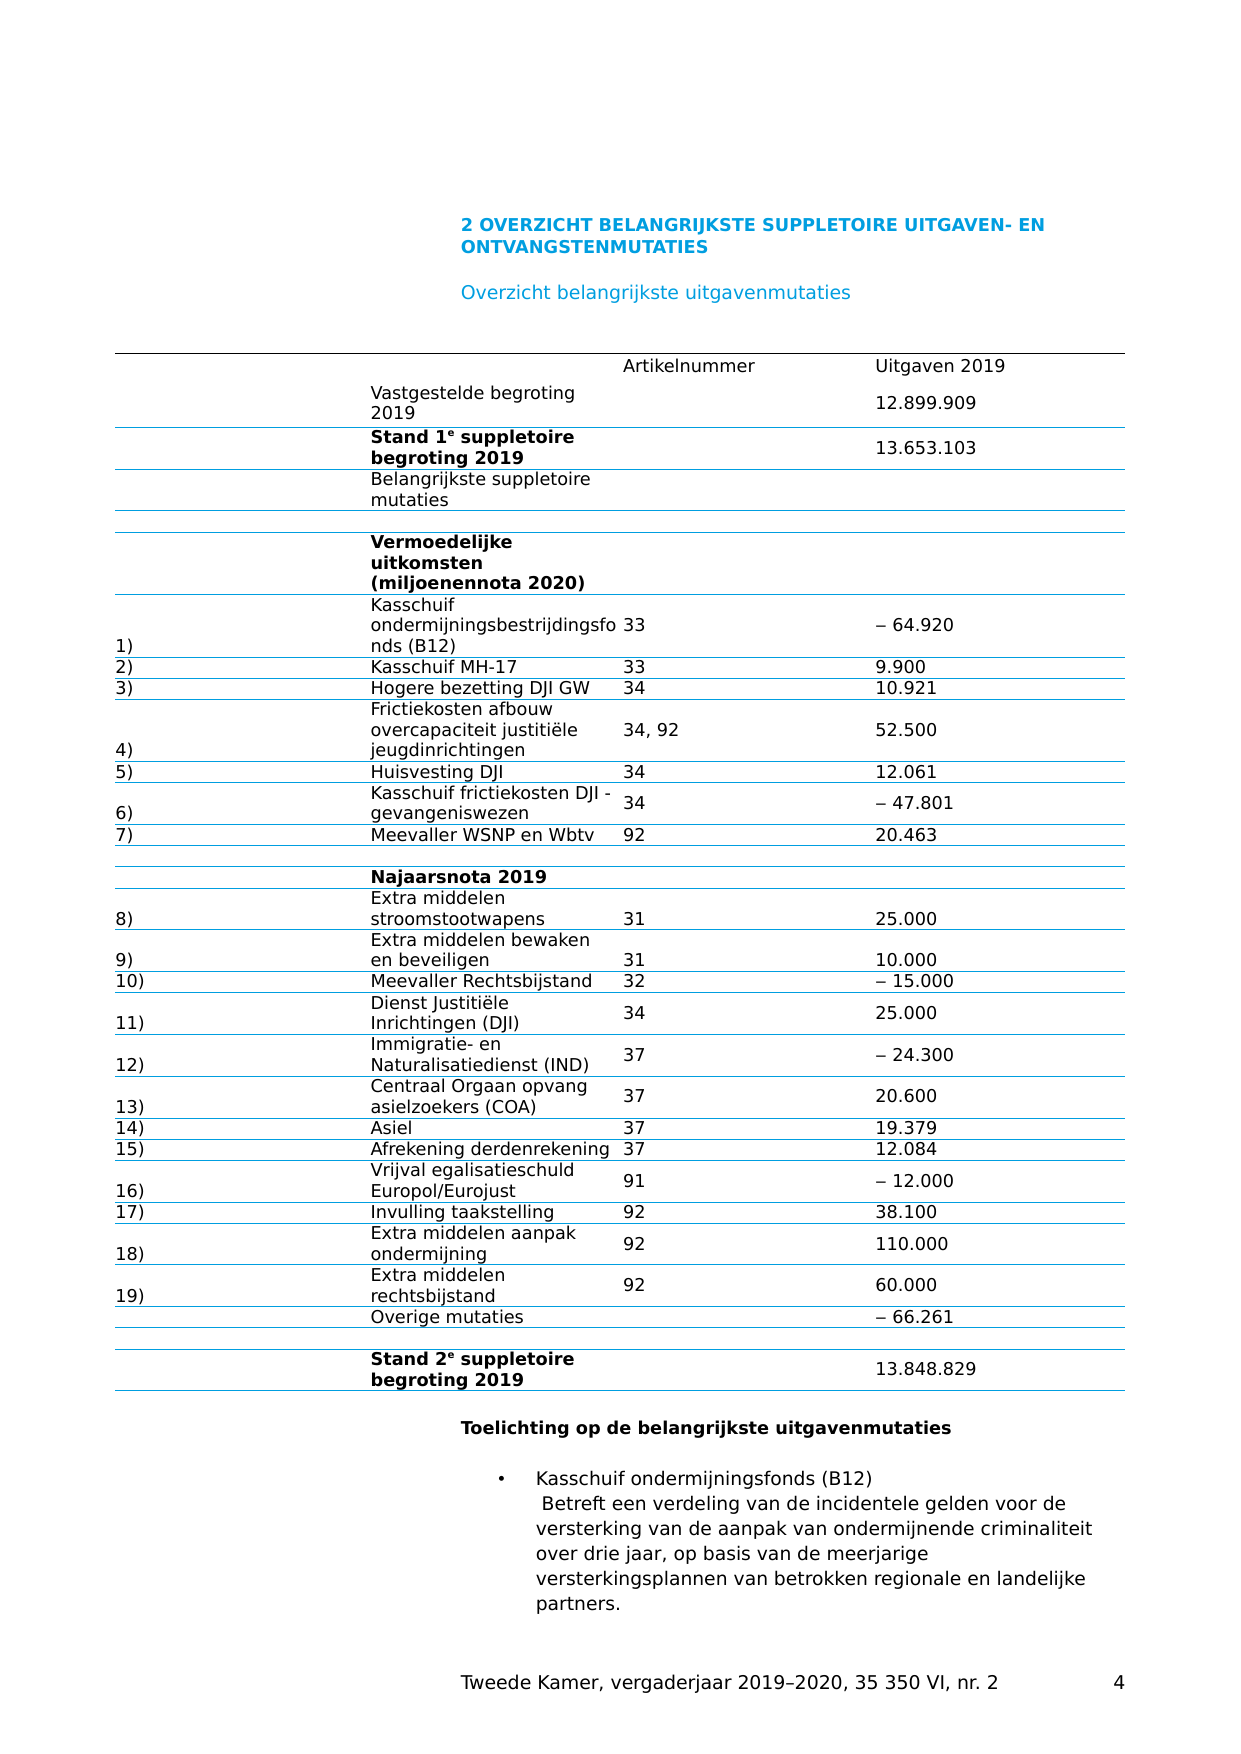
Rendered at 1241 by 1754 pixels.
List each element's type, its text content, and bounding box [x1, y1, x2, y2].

table_cell 92 [620, 1265, 872, 1306]
table_cell 92 [620, 1203, 872, 1223]
table_cell 15) [115, 1140, 367, 1160]
table_cell ‒ 66.261 [872, 1307, 1125, 1327]
table_cell Huisvesting DJI [368, 762, 620, 782]
table_cell 31 [620, 930, 872, 971]
table_cell 13.848.829 [872, 1350, 1125, 1390]
table_cell 31 [620, 889, 872, 929]
table_cell 13.653.103 [872, 428, 1125, 469]
table_cell [620, 1328, 872, 1348]
table_cell 4) [115, 700, 367, 761]
table_cell Vastgestelde begroting 2019 [368, 380, 620, 427]
table_cell Kasschuif ondermijningsbestrijdingsfonds (B12) [368, 595, 620, 656]
table_cell Afrekening derdenrekening [368, 1140, 620, 1160]
table_cell [872, 867, 1125, 887]
table_cell [115, 533, 367, 594]
table_cell [620, 511, 872, 532]
table_cell 37 [620, 1035, 872, 1076]
table_cell 34, 92 [620, 700, 872, 761]
table_cell Najaarsnota 2019 [368, 867, 620, 887]
table_cell 19.379 [872, 1119, 1125, 1138]
table_cell 2) [115, 658, 367, 677]
table_cell 60.000 [872, 1265, 1125, 1306]
table_cell [620, 533, 872, 594]
table_cell 34 [620, 993, 872, 1034]
table_cell [620, 380, 872, 427]
table_cell 18) [115, 1224, 367, 1264]
table_cell 37 [620, 1077, 872, 1117]
table_cell Meevaller WSNP en Wbtv [368, 825, 620, 845]
table_cell 5) [115, 762, 367, 782]
table_cell 6) [115, 783, 367, 824]
table_cell [368, 511, 620, 532]
table_cell Vrijval egalisatieschuld Europol/Eurojust [368, 1161, 620, 1201]
table_cell [872, 1328, 1125, 1348]
table_cell [620, 867, 872, 887]
table_cell [115, 470, 367, 510]
table_cell 19) [115, 1265, 367, 1306]
table_cell [368, 846, 620, 866]
table_cell [115, 1328, 367, 1348]
table_cell [872, 846, 1125, 866]
table_cell ‒ 15.000 [872, 972, 1125, 992]
table_cell 9.900 [872, 658, 1125, 677]
table_cell [115, 1350, 367, 1390]
table_cell 20.463 [872, 825, 1125, 845]
table_cell [368, 354, 620, 380]
table_cell Hogere bezetting DJI GW [368, 679, 620, 699]
table_cell [872, 533, 1125, 594]
table_cell Frictiekosten afbouw overcapaciteit justitiële jeugdinrichtingen [368, 700, 620, 761]
table_cell [620, 1307, 872, 1327]
table_cell Kasschuif MH-17 [368, 658, 620, 677]
table_cell [115, 380, 367, 427]
table_cell 16) [115, 1161, 367, 1201]
table_cell [872, 470, 1125, 510]
table_cell [620, 1350, 872, 1390]
table_cell 33 [620, 658, 872, 677]
table_cell Extra middelen bewaken en beveiligen [368, 930, 620, 971]
table_cell 12.061 [872, 762, 1125, 782]
table_cell Meevaller Rechtsbijstand [368, 972, 620, 992]
table_cell [620, 846, 872, 866]
table_cell Overige mutaties [368, 1307, 620, 1327]
table_cell 25.000 [872, 993, 1125, 1034]
table_cell 9) [115, 930, 367, 971]
table_cell 37 [620, 1119, 872, 1138]
table_cell Kasschuif frictiekosten DJI -gevangeniswezen [368, 783, 620, 824]
table_cell 20.600 [872, 1077, 1125, 1117]
text Toelichting op de belangrijkste uitgavenmutaties [461, 1416, 1125, 1439]
table_cell Uitgaven 2019 [872, 354, 1125, 380]
table_cell 14) [115, 1119, 367, 1138]
table_cell 52.500 [872, 700, 1125, 761]
table_cell Extra middelen rechtsbijstand [368, 1265, 620, 1306]
title 2 OVERZICHT BELANGRIJKSTE SUPPLETOIRE UITGAVEN- EN ONTVANGSTENMUTATIES [461, 213, 1125, 258]
table_cell [620, 428, 872, 469]
table_cell Vermoedelijke uitkomsten (miljoenennota 2020) [368, 533, 620, 594]
table_cell ‒ 47.801 [872, 783, 1125, 824]
table_cell [115, 511, 367, 532]
table_cell 7) [115, 825, 367, 845]
table_cell 34 [620, 762, 872, 782]
table_cell [872, 511, 1125, 532]
table_cell Stand 2e suppletoire begroting 2019 [368, 1350, 620, 1390]
table_cell 10) [115, 972, 367, 992]
table_cell [115, 428, 367, 469]
table_cell 13) [115, 1077, 367, 1117]
table_cell [115, 867, 367, 887]
table_cell 3) [115, 679, 367, 699]
table_cell 37 [620, 1140, 872, 1160]
table_cell 12) [115, 1035, 367, 1076]
table_cell 110.000 [872, 1224, 1125, 1264]
list Kasschuif ondermijningsfonds (B12) Betreft een verdeling van de incidentele gelden voor de versterking van de aanpak van ondermijnende criminaliteit over drie jaar, op basis van de meerjarige versterkingsplannen van betrokken regionale en landelijke partners. [498, 1466, 1125, 1616]
table_cell 91 [620, 1161, 872, 1201]
table_cell [115, 354, 367, 380]
table_cell 10.000 [872, 930, 1125, 971]
table_cell 33 [620, 595, 872, 656]
table_cell Extra middelen aanpak ondermijning [368, 1224, 620, 1264]
table_cell 32 [620, 972, 872, 992]
table_cell 12.899.909 [872, 380, 1125, 427]
table_cell 34 [620, 783, 872, 824]
table_cell 17) [115, 1203, 367, 1223]
table_header Tabel 1 Overzicht belangrijkste uitgavenmutaties (bedragen x € 1.000) [115, 328, 1125, 353]
table_cell Artikelnummer [620, 354, 872, 380]
table_cell [115, 846, 367, 866]
table_cell 25.000 [872, 889, 1125, 929]
table_cell Invulling taakstelling [368, 1203, 620, 1223]
table_cell Extra middelen stroomstootwapens [368, 889, 620, 929]
table_cell [115, 1307, 367, 1327]
table_cell 11) [115, 993, 367, 1034]
table_cell Centraal Orgaan opvang asielzoekers (COA) [368, 1077, 620, 1117]
table_cell Immigratie- en Naturalisatiedienst (IND) [368, 1035, 620, 1076]
table_cell Dienst Justitiële Inrichtingen (DJI) [368, 993, 620, 1034]
table_cell 1) [115, 595, 367, 656]
table_cell ‒ 12.000 [872, 1161, 1125, 1201]
table_cell 38.100 [872, 1203, 1125, 1223]
table_cell ‒ 24.300 [872, 1035, 1125, 1076]
table_cell Belangrijkste suppletoire mutaties [368, 470, 620, 510]
table_cell Stand 1e suppletoire begroting 2019 [368, 428, 620, 469]
table_cell 12.084 [872, 1140, 1125, 1160]
table_cell [620, 470, 872, 510]
table_cell ‒ 64.920 [872, 595, 1125, 656]
table_cell Asiel [368, 1119, 620, 1138]
table_cell 92 [620, 1224, 872, 1264]
table_cell [368, 1328, 620, 1348]
table_cell 8) [115, 889, 367, 929]
table_cell 92 [620, 825, 872, 845]
table_cell 34 [620, 679, 872, 699]
table_cell 10.921 [872, 679, 1125, 699]
title Overzicht belangrijkste uitgavenmutaties [461, 282, 1125, 304]
